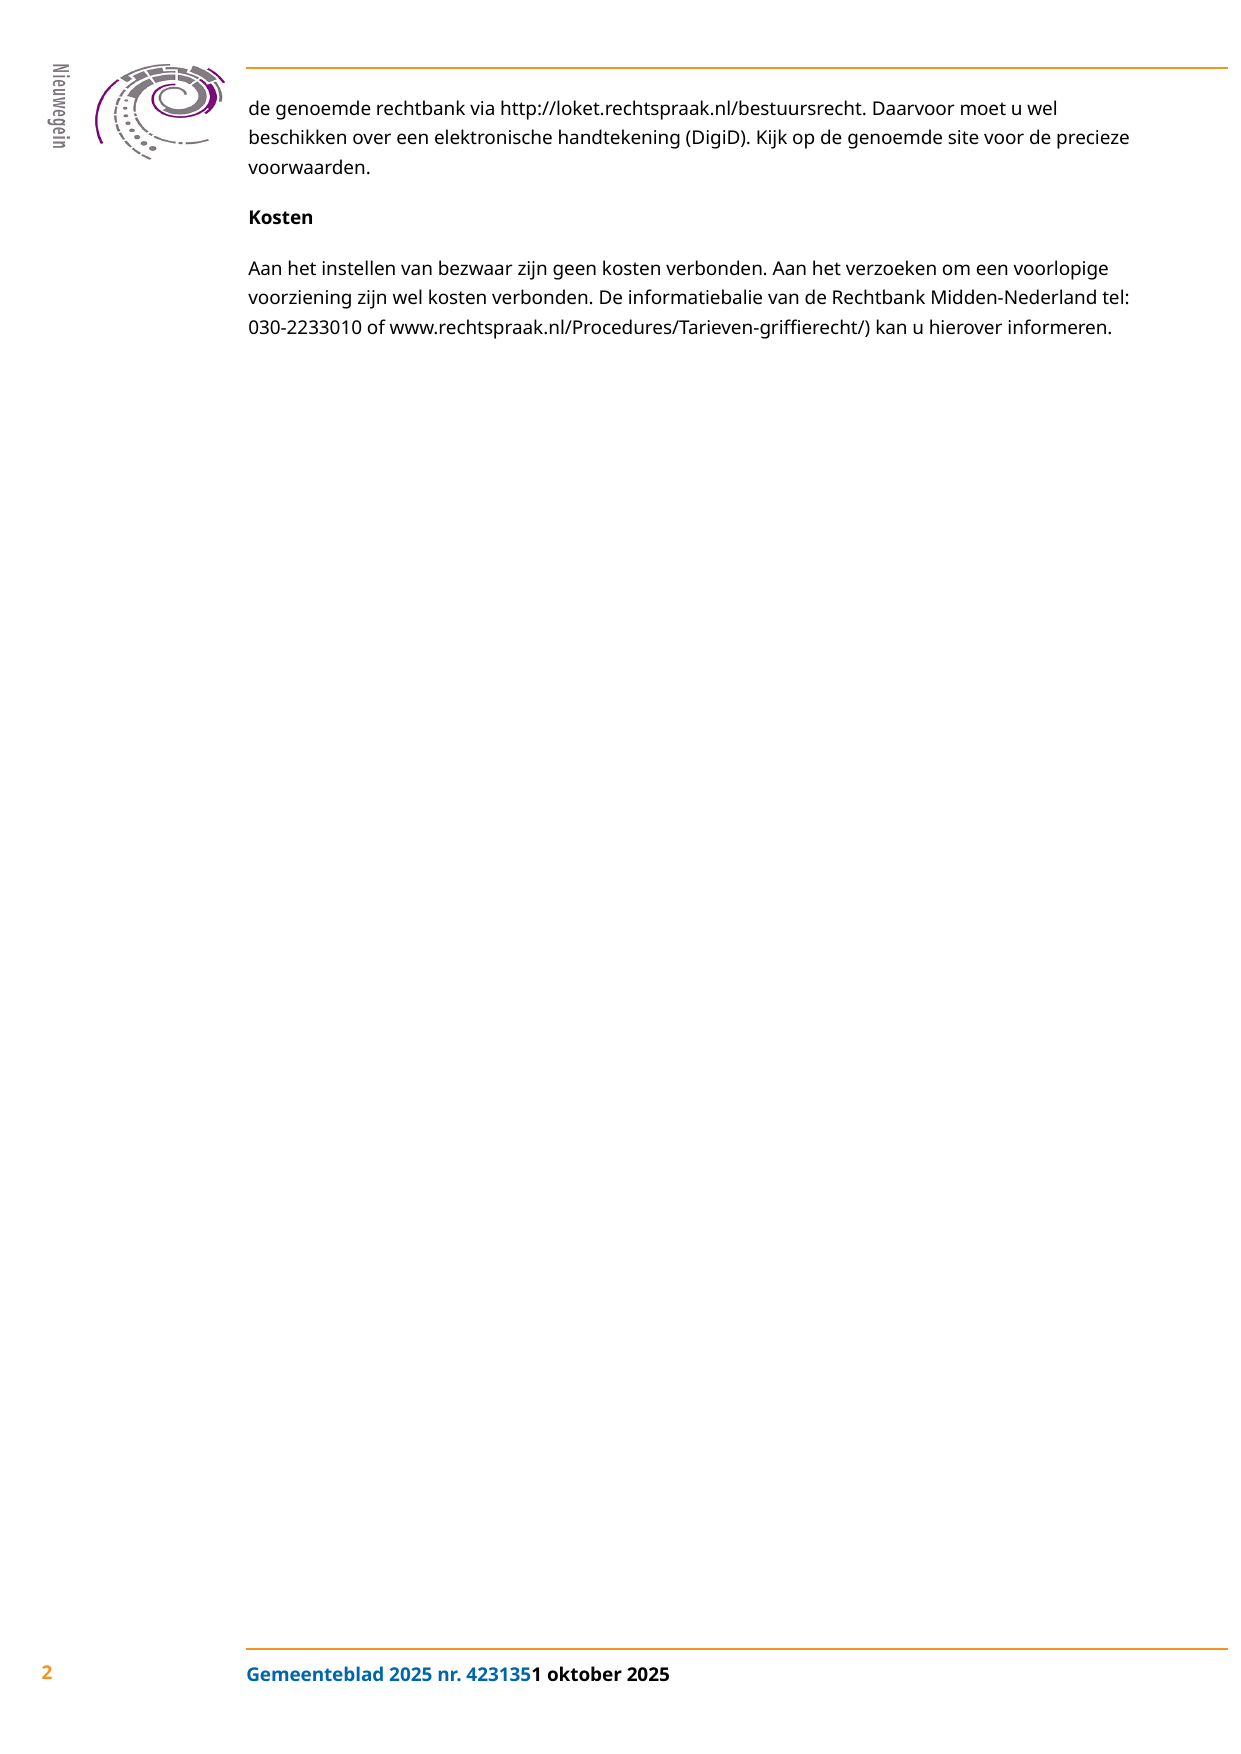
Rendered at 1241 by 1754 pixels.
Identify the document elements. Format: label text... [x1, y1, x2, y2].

text Aan het instellen van bezwaar zijn geen kosten verbonden. Aan het verzoeken om een voorlopige voorziening zijn wel kosten verbonden. De informatiebalie van de Rechtbank Midden-Nederland tel: 030-2233010 of www.rechtspraak.nl/Procedures/Tarieven-griffierecht/) kan u hierover informeren. [248, 255, 1152, 340]
picture [41, 47, 231, 172]
text de genoemde rechtbank via http://loket.rechtspraak.nl/bestuursrecht. Daarvoor moet u wel beschikken over een elektronische handtekening (DigiD). Kijk op de genoemde site voor de precieze voorwaarden. [248, 95, 1152, 180]
text Kosten [248, 204, 1152, 230]
